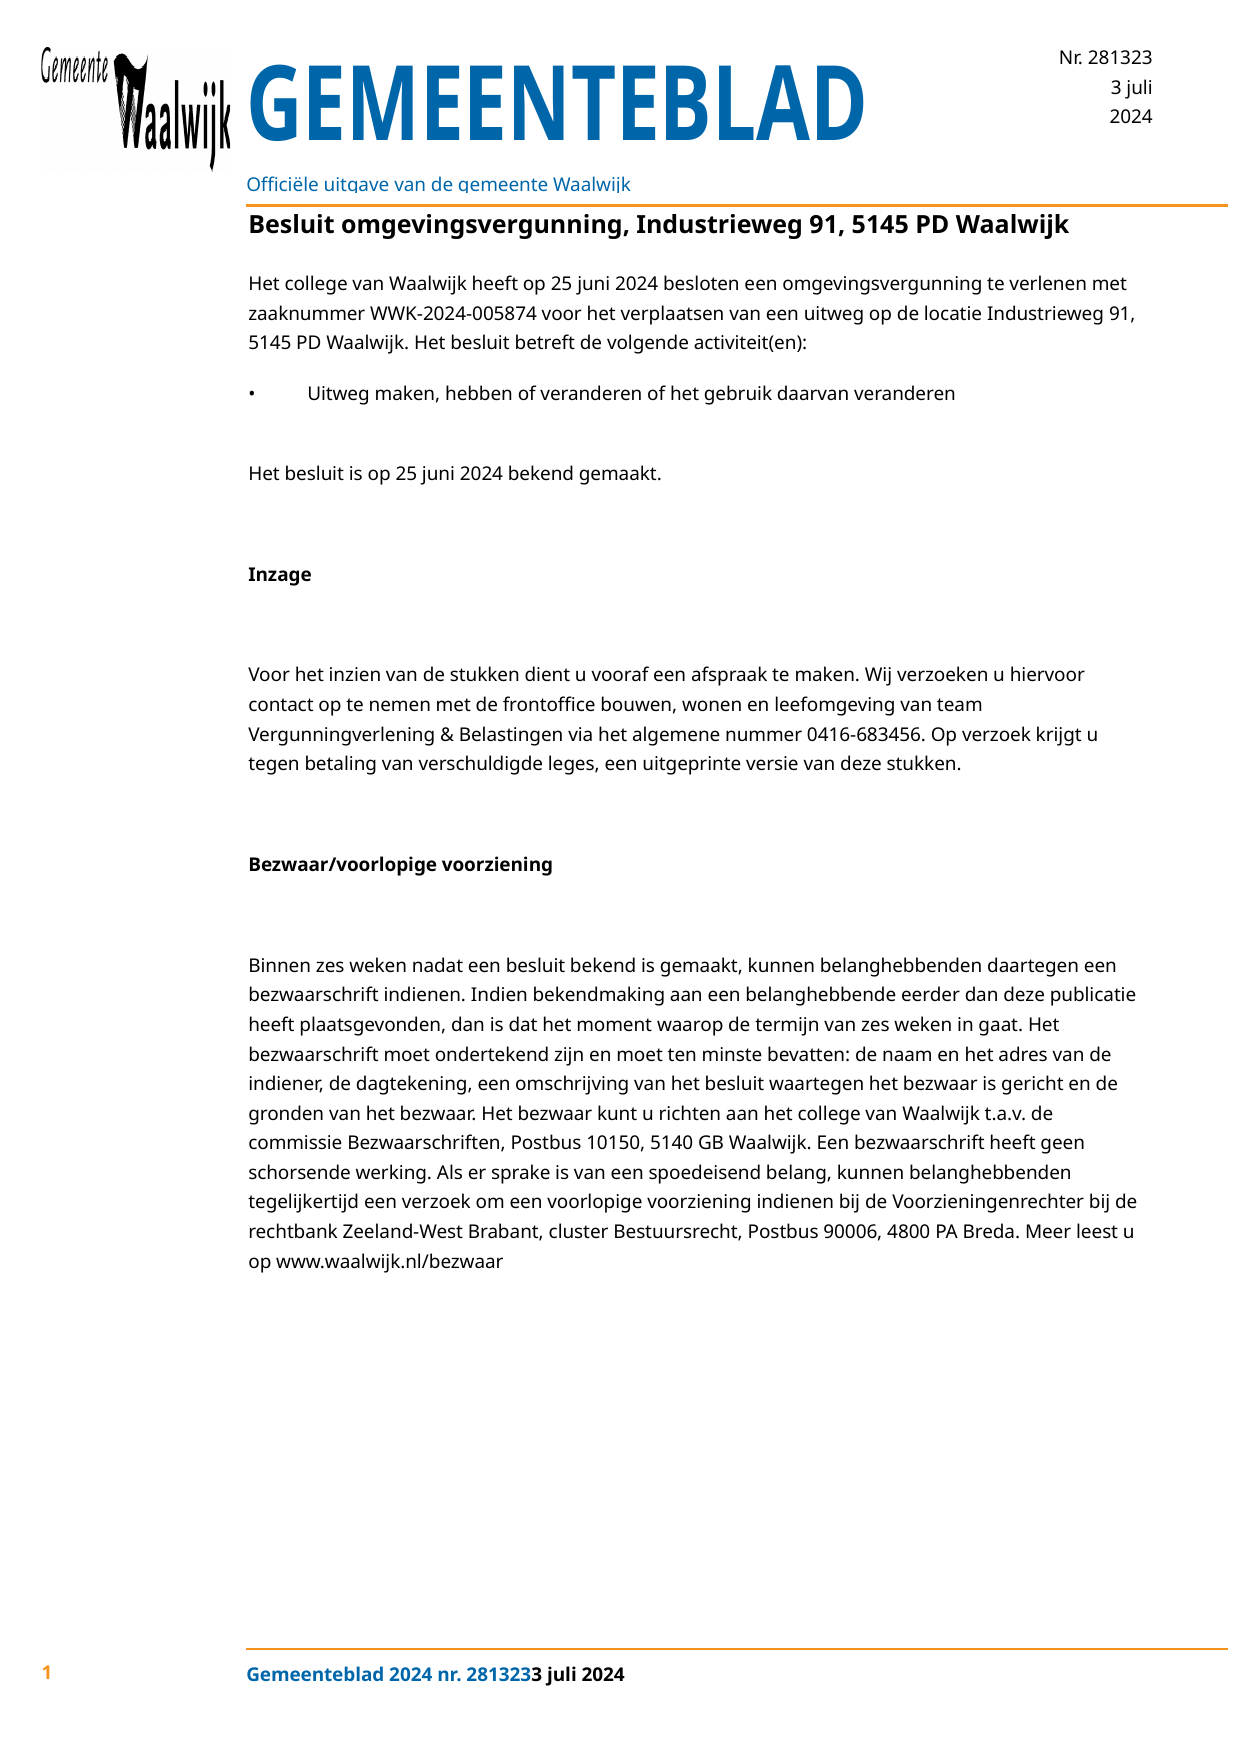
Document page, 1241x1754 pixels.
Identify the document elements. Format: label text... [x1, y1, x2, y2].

text Binnen zes weken nadat een besluit bekend is gemaakt, kunnen belanghebbenden daartegen een bezwaarschrift indienen. Indien bekendmaking aan een belanghebbende eerder dan deze publicatie heeft plaatsgevonden, dan is dat het moment waarop de termijn van zes weken in gaat. Het bezwaarschrift moet ondertekend zijn en moet ten minste bevatten: de naam en het adres van de indiener, de dagtekening, een omschrijving van het besluit waartegen het bezwaar is gericht en de gronden van het bezwaar. Het bezwaar kunt u richten aan het college van Waalwijk t.a.v. de commissie Bezwaarschriften, Postbus 10150, 5140 GB Waalwijk. Een bezwaarschrift heeft geen schorsende werking. Als er sprake is van een spoedeisend belang, kunnen belanghebbenden tegelijkertijd een verzoek om een voorlopige voorziening indienen bij de Voorzieningenrechter bij de rechtbank Zeeland-West Brabant, cluster Bestuursrecht, Postbus 90006, 4800 PA Breda. Meer leest u op www.waalwijk.nl/bezwaar [248, 952, 1152, 1273]
text Bezwaar/voorlopige voorziening [248, 851, 1152, 877]
text Het college van Waalwijk heeft op 25 juni 2024 besloten een omgevingsvergunning te verlenen met zaaknummer WWK-2024-005874 voor het verplaatsen van een uitweg op de locatie Industrieweg 91, 5145 PD Waalwijk. Het besluit betreft de volgende activiteit(en): [248, 270, 1152, 355]
list Uitweg maken, hebben of veranderen of het gebruik daarvan veranderen [248, 380, 1152, 406]
text Besluit omgevingsvergunning, Industrieweg 91, 5145 PD Waalwijk [248, 207, 1152, 241]
text Inzage [248, 561, 1152, 586]
picture [41, 47, 231, 172]
text Het besluit is op 25 juni 2024 bekend gemaakt. [248, 460, 1152, 486]
text Voor het inzien van de stukken dient u vooraf een afspraak te maken. Wij verzoeken u hiervoor contact op te nemen met de frontoffice bouwen, wonen en leefomgeving van team Vergunningverlening & Belastingen via het algemene nummer 0416-683456. Op verzoek krijgt u tegen betaling van verschuldigde leges, een uitgeprinte versie van deze stukken. [248, 662, 1152, 776]
